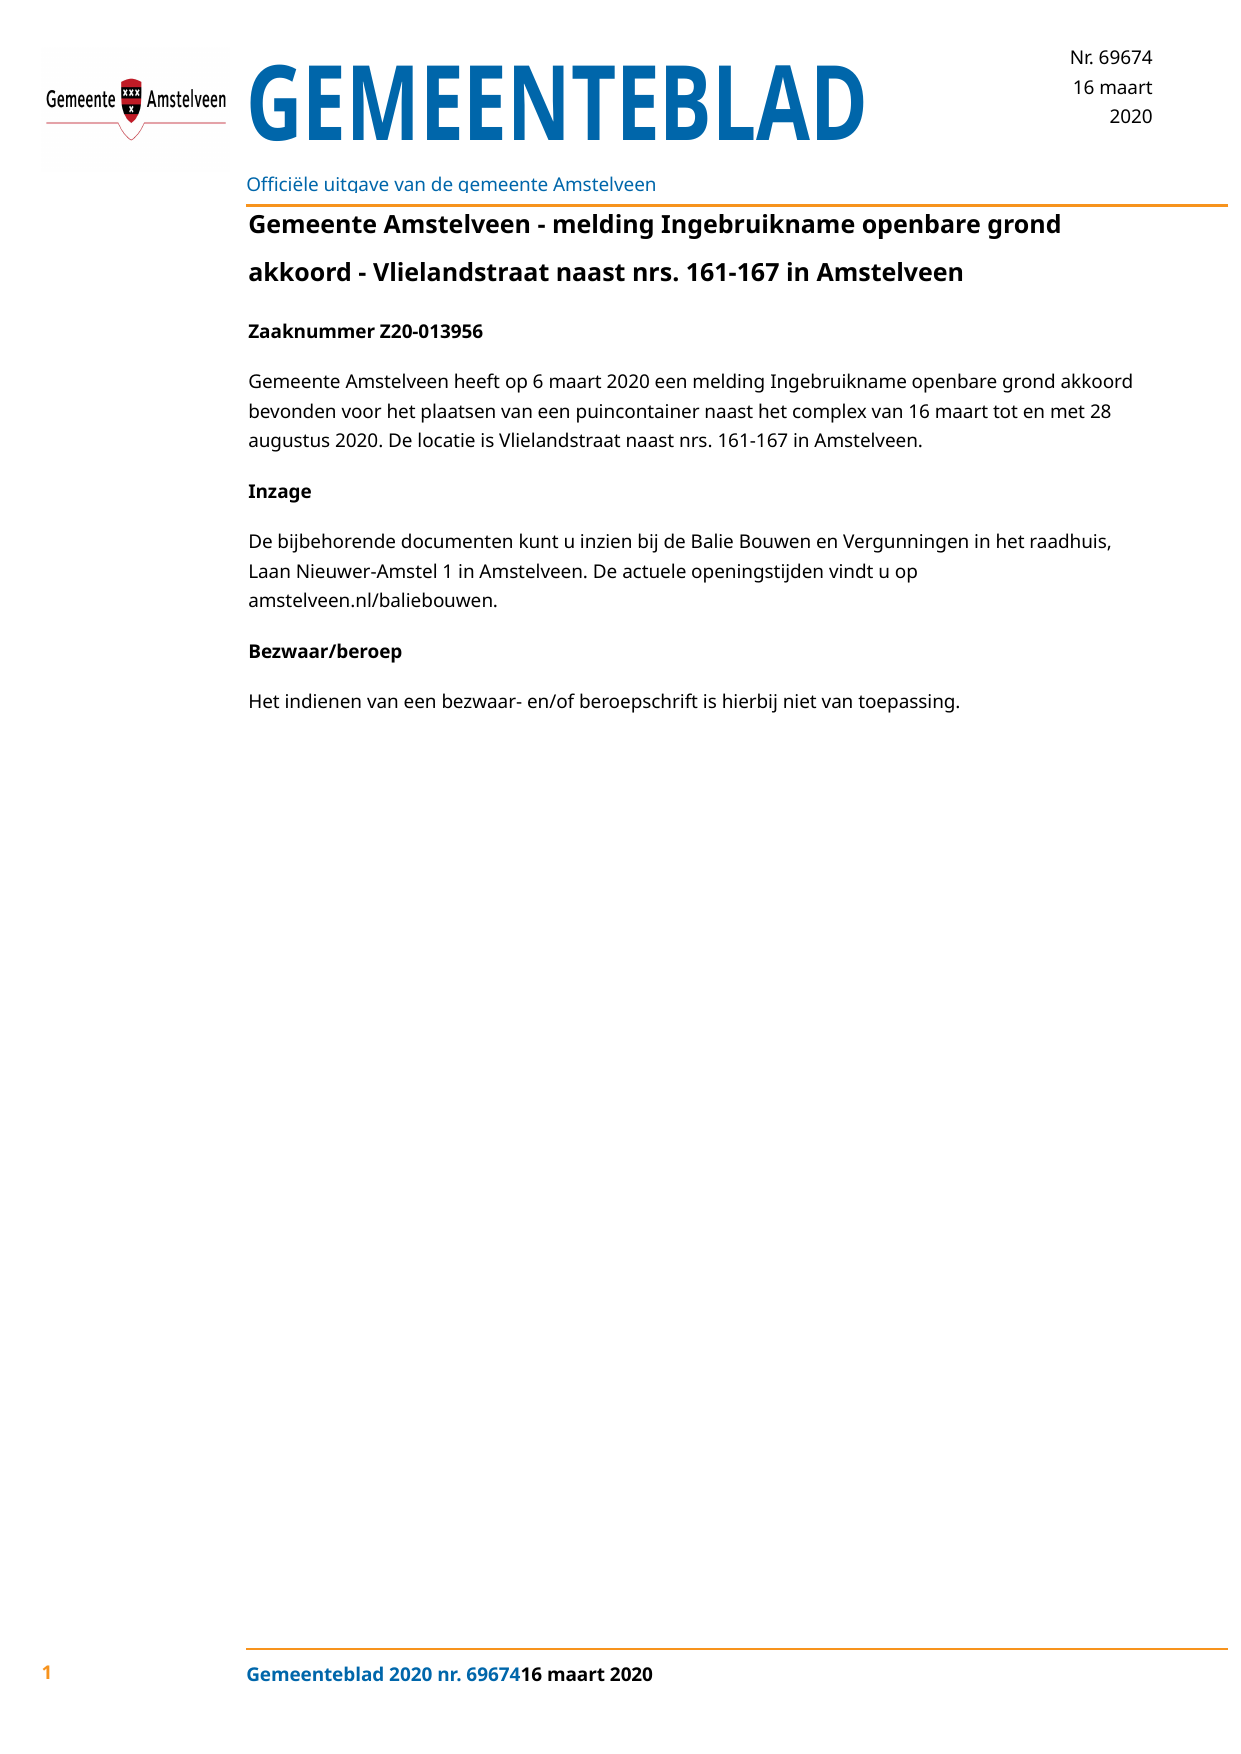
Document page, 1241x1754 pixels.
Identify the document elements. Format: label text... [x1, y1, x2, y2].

text Zaaknummer Z20-013956 [248, 318, 1152, 344]
text De bijbehorende documenten kunt u inzien bij de Balie Bouwen en Vergunningen in het raadhuis, Laan Nieuwer-Amstel 1 in Amstelveen. De actuele openingstijden vindt u op amstelveen.nl/baliebouwen. [248, 528, 1152, 613]
text Gemeente Amstelveen heeft op 6 maart 2020 een melding Ingebruikname openbare grond akkoord bevonden voor het plaatsen van een puincontainer naast het complex van 16 maart tot en met 28 augustus 2020. De locatie is Vlielandstraat naast nrs. 161-167 in Amstelveen. [248, 368, 1152, 453]
picture [41, 47, 231, 172]
text Inzage [248, 478, 1152, 504]
text Bezwaar/beroep [248, 638, 1152, 664]
text Gemeente Amstelveen - melding Ingebruikname openbare grond akkoord - Vlielandstraat naast nrs. 161-167 in Amstelveen [248, 207, 1152, 288]
text Het indienen van een bezwaar- en/of beroepschrift is hierbij niet van toepassing. [248, 688, 1152, 714]
